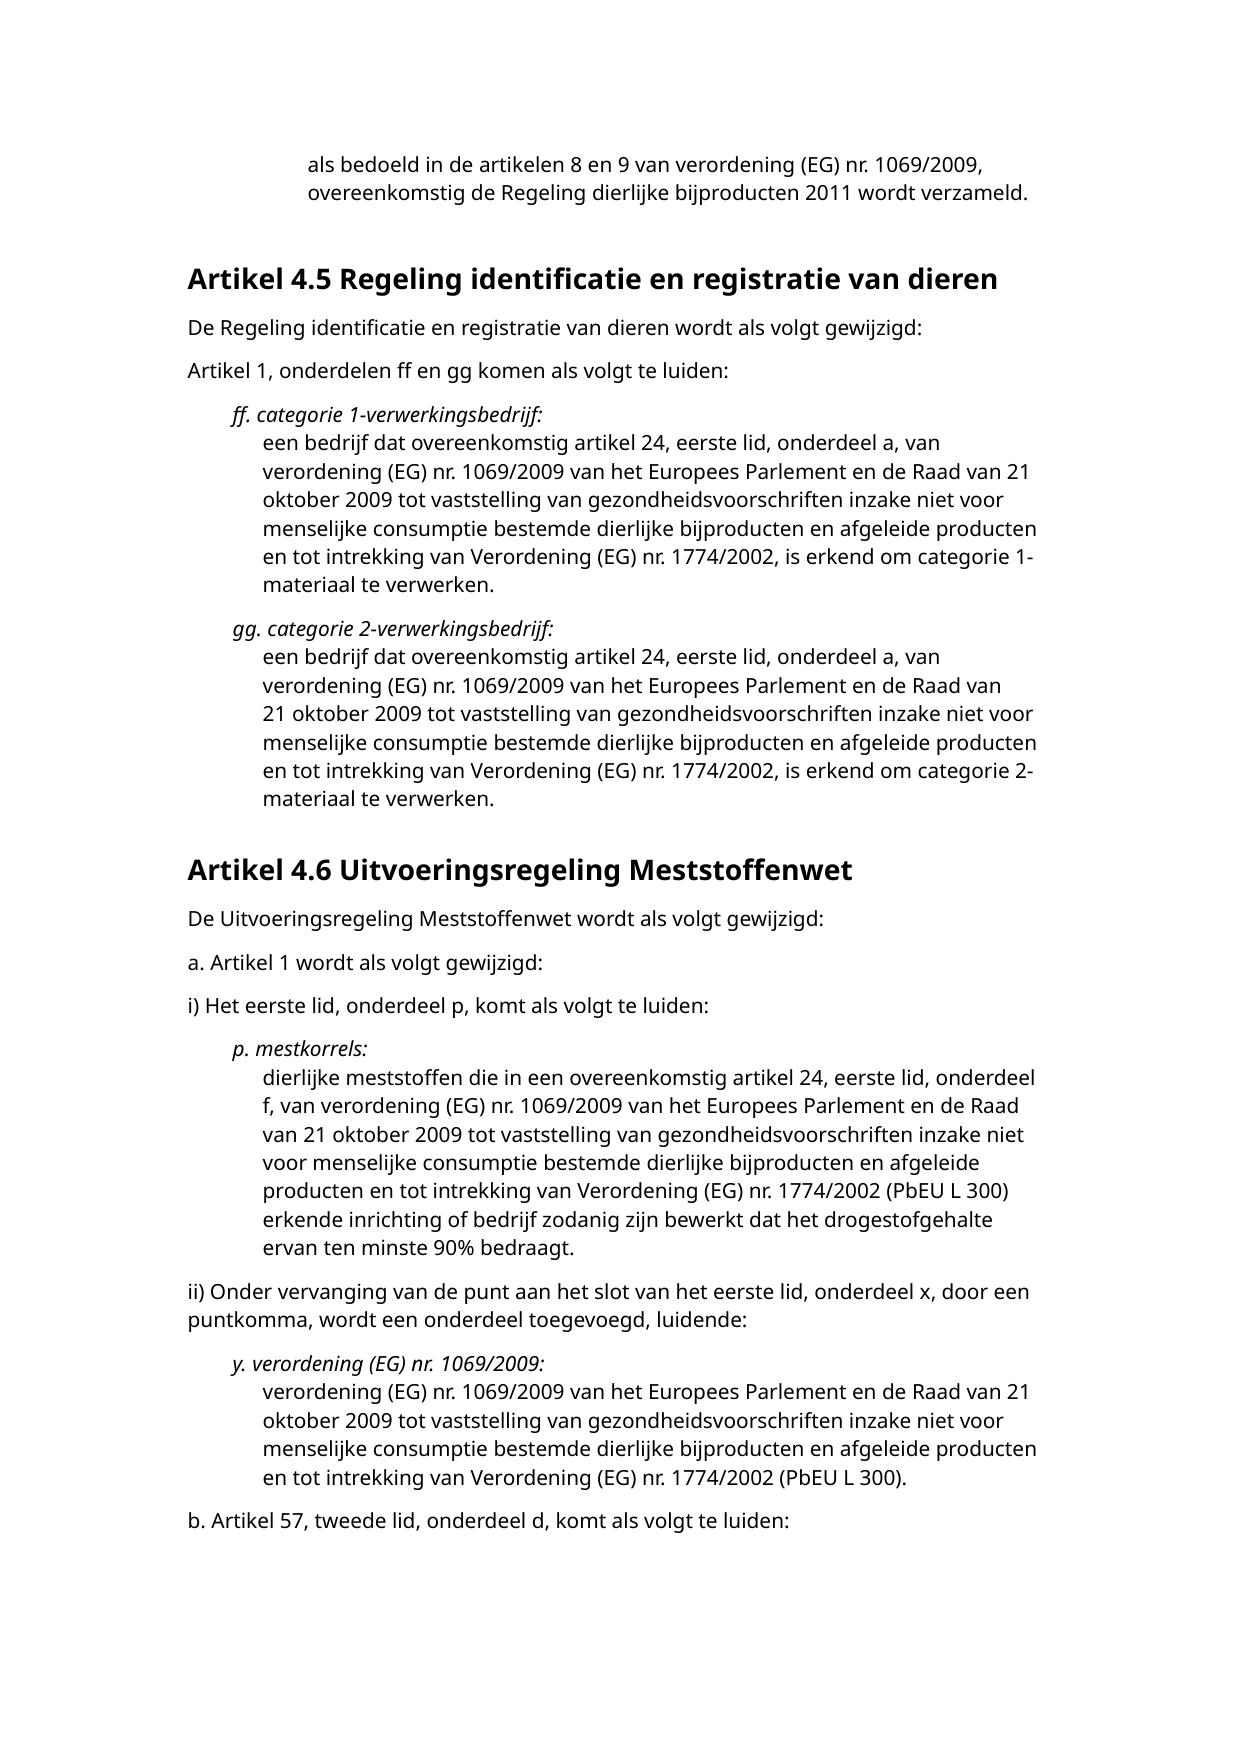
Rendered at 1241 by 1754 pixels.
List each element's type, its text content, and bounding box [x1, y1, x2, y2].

text a. Artikel 1 wordt als volgt gewijzigd: [187, 948, 1053, 976]
text b. Artikel 57, tweede lid, onderdeel d, komt als volgt te luiden: [187, 1506, 1053, 1534]
text een bedrijf dat overeenkomstig artikel 24, eerste lid, onderdeel a, van verordening (EG) nr. 1069/2009 van het Europees Parlement en de Raad van 21 oktober 2009 tot vaststelling van gezondheidsvoorschriften inzake niet voor menselijke consumptie bestemde dierlijke bijproducten en afgeleide producten en tot intrekking van Verordening (EG) nr. 1774/2002, is erkend om categorie 1-materiaal te verwerken. [262, 428, 1053, 599]
text ii) Onder vervanging van de punt aan het slot van het eerste lid, onderdeel x, door een puntkomma, wordt een onderdeel toegevoegd, luidende: [187, 1277, 1053, 1334]
text gg. categorie 2-verwerkingsbedrijf: [232, 614, 1053, 642]
subtitle Artikel 4.6 Uitvoeringsregeling Meststoffenwet [187, 851, 1053, 889]
text verordening (EG) nr. 1069/2009 van het Europees Parlement en de Raad van 21 oktober 2009 tot vaststelling van gezondheidsvoorschriften inzake niet voor menselijke consumptie bestemde dierlijke bijproducten en afgeleide producten en tot intrekking van Verordening (EG) nr. 1774/2002 (PbEU L 300). [262, 1377, 1053, 1491]
text i) Het eerste lid, onderdeel p, komt als volgt te luiden: [187, 991, 1053, 1019]
text Artikel 1, onderdelen ff en gg komen als volgt te luiden: [187, 356, 1053, 385]
text De Regeling identificatie en registratie van dieren wordt als volgt gewijzigd: [187, 313, 1053, 341]
subtitle Artikel 4.5 Regeling identificatie en registratie van dieren [187, 259, 1053, 298]
text p. mestkorrels: [232, 1034, 1053, 1063]
text De Uitvoeringsregeling Meststoffenwet wordt als volgt gewijzigd: [187, 904, 1053, 933]
text ff. categorie 1-verwerkingsbedrijf: [232, 400, 1053, 428]
list als bedoeld in de artikelen 8 en 9 van verordening (EG) nr. 1069/2009, overeenkomstig de Regeling dierlijke bijproducten 2011 wordt verzameld. [232, 150, 1053, 207]
text een bedrijf dat overeenkomstig artikel 24, eerste lid, onderdeel a, van verordening (EG) nr. 1069/2009 van het Europees Parlement en de Raad van 21 oktober 2009 tot vaststelling van gezondheidsvoorschriften inzake niet voor menselijke consumptie bestemde dierlijke bijproducten en afgeleide producten en tot intrekking van Verordening (EG) nr. 1774/2002, is erkend om categorie 2-materiaal te verwerken. [262, 642, 1053, 813]
text y. verordening (EG) nr. 1069/2009: [232, 1349, 1053, 1377]
text dierlijke meststoffen die in een overeenkomstig artikel 24, eerste lid, onderdeel f, van verordening (EG) nr. 1069/2009 van het Europees Parlement en de Raad van 21 oktober 2009 tot vaststelling van gezondheidsvoorschriften inzake niet voor menselijke consumptie bestemde dierlijke bijproducten en afgeleide producten en tot intrekking van Verordening (EG) nr. 1774/2002 (PbEU L 300) erkende inrichting of bedrijf zodanig zijn bewerkt dat het drogestofgehalte ervan ten minste 90% bedraagt. [262, 1063, 1053, 1262]
